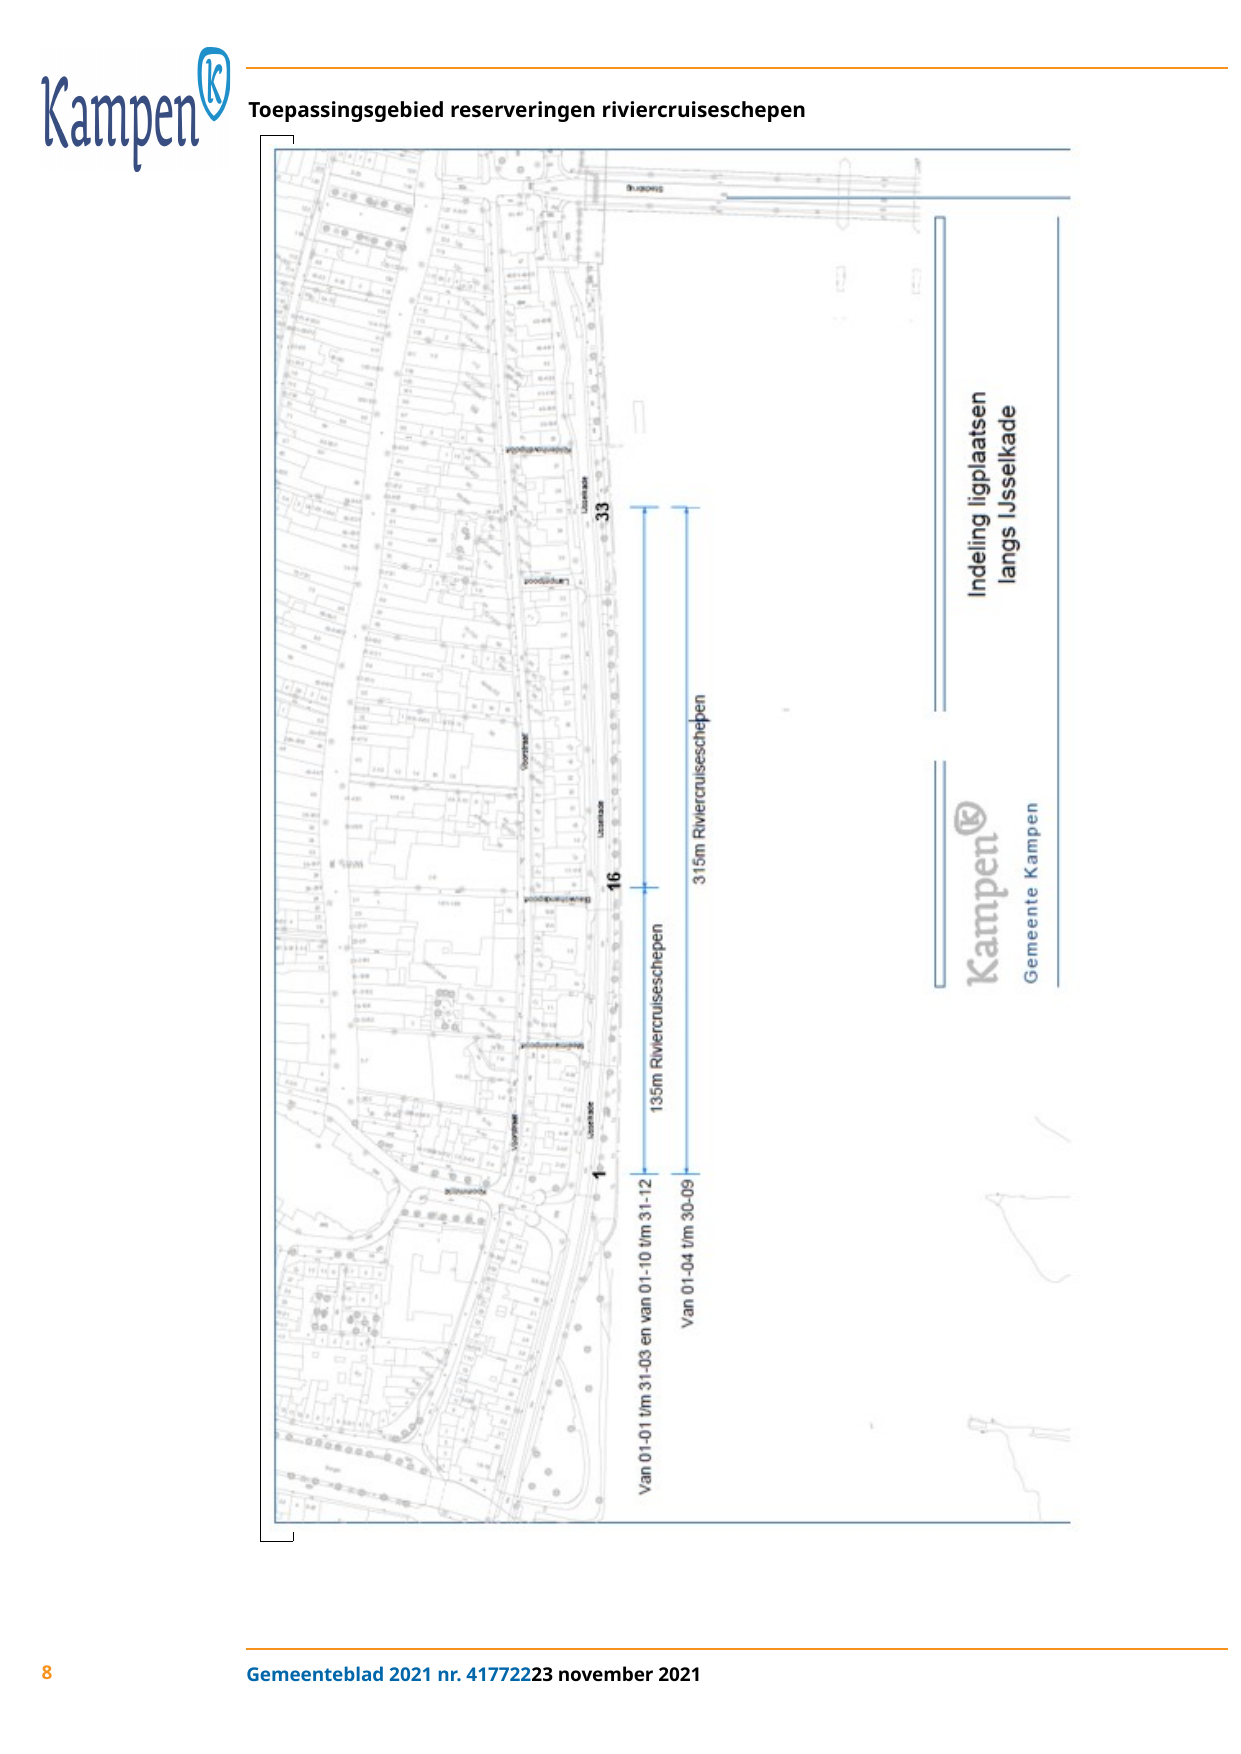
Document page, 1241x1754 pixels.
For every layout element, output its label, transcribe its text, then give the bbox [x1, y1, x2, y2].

picture [41, 47, 231, 172]
picture [268, 144, 1092, 1532]
text Toepassingsgebied reserveringen riviercruiseschepen [248, 95, 1152, 123]
